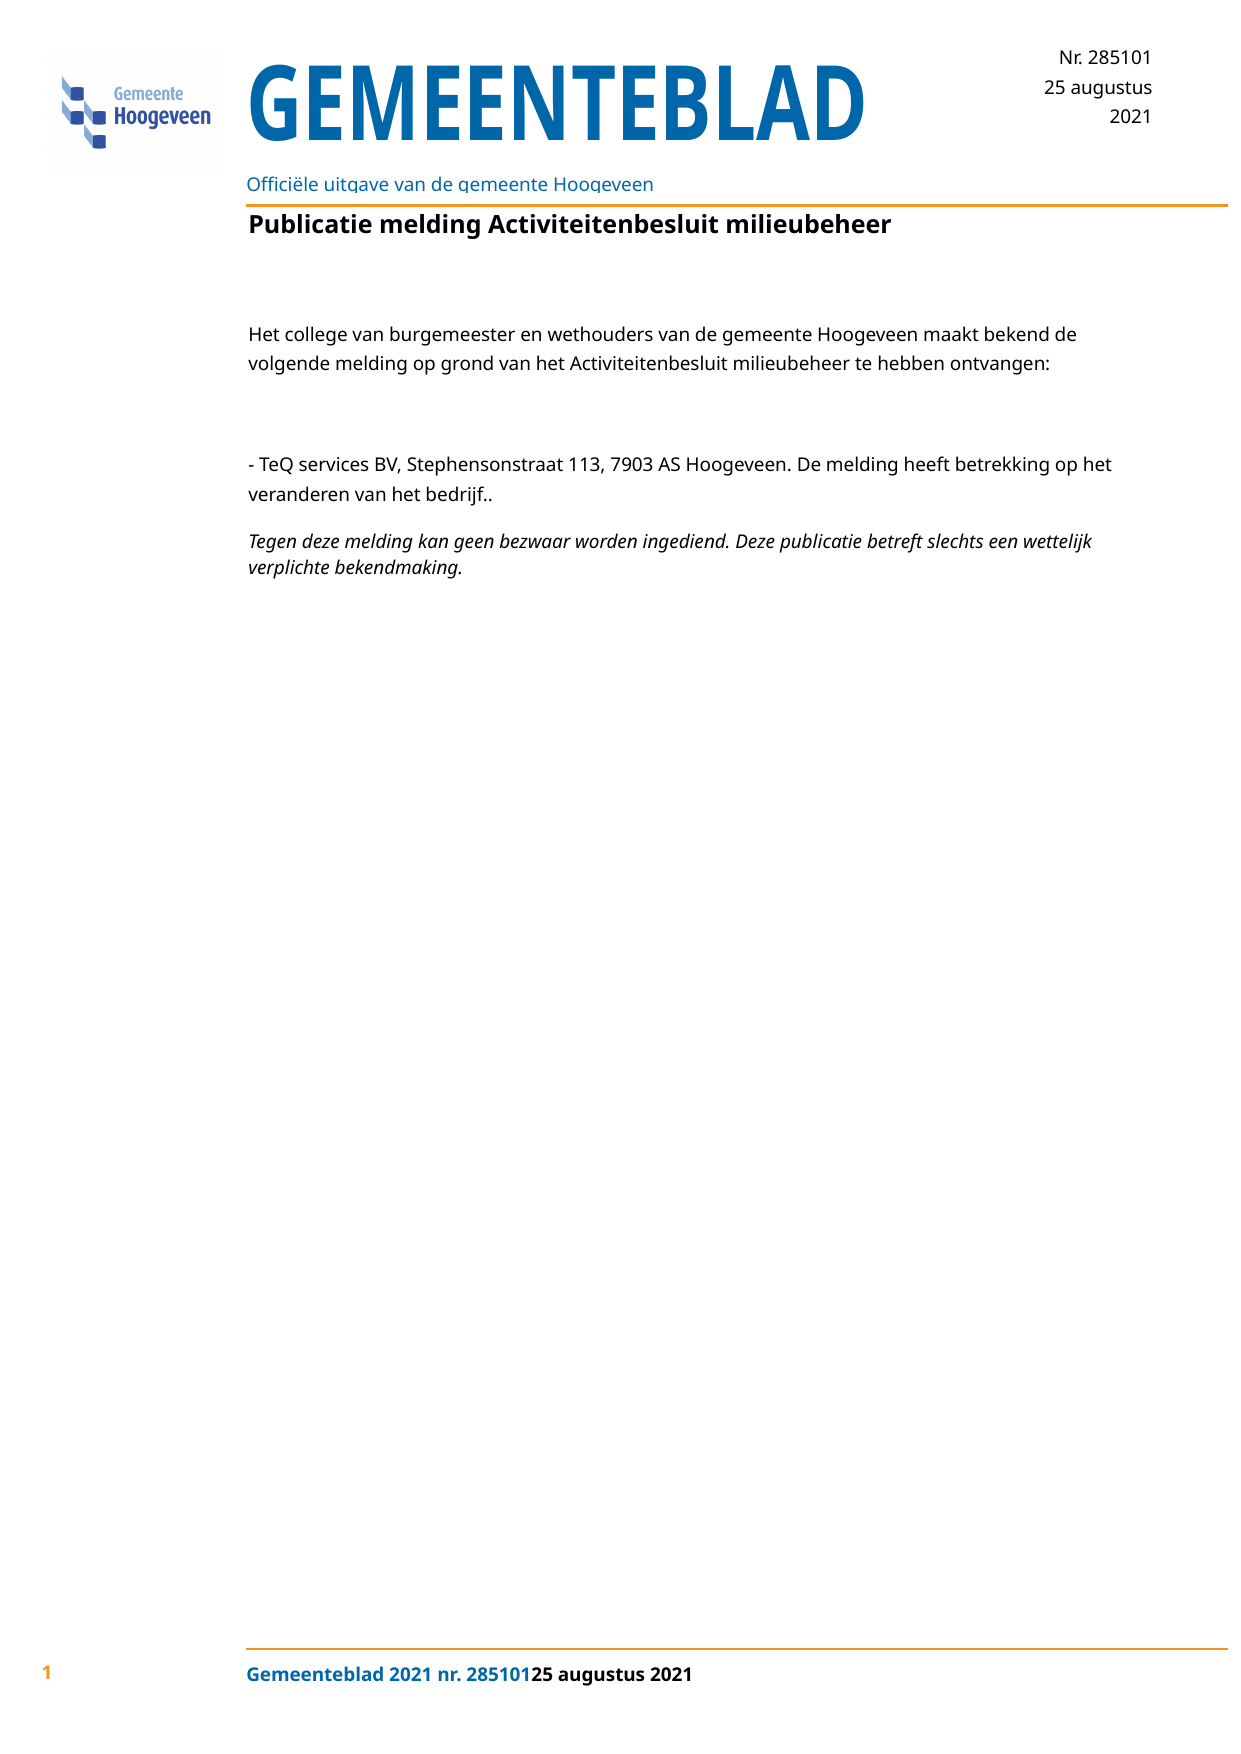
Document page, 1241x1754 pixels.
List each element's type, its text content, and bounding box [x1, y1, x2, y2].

text - TeQ services BV, Stephensonstraat 113, 7903 AS Hoogeveen. De melding heeft betrekking op het veranderen van het bedrijf.. [248, 451, 1152, 506]
text Tegen deze melding kan geen bezwaar worden ingediend. Deze publicatie betreft slechts een wettelijk verplichte bekendmaking. [248, 528, 1152, 580]
picture [41, 47, 231, 172]
text Het college van burgemeester en wethouders van de gemeente Hoogeveen maakt bekend de volgende melding op grond van het Activiteitenbesluit milieubeheer te hebben ontvangen: [248, 321, 1152, 376]
text Publicatie melding Activiteitenbesluit milieubeheer [248, 207, 1152, 241]
